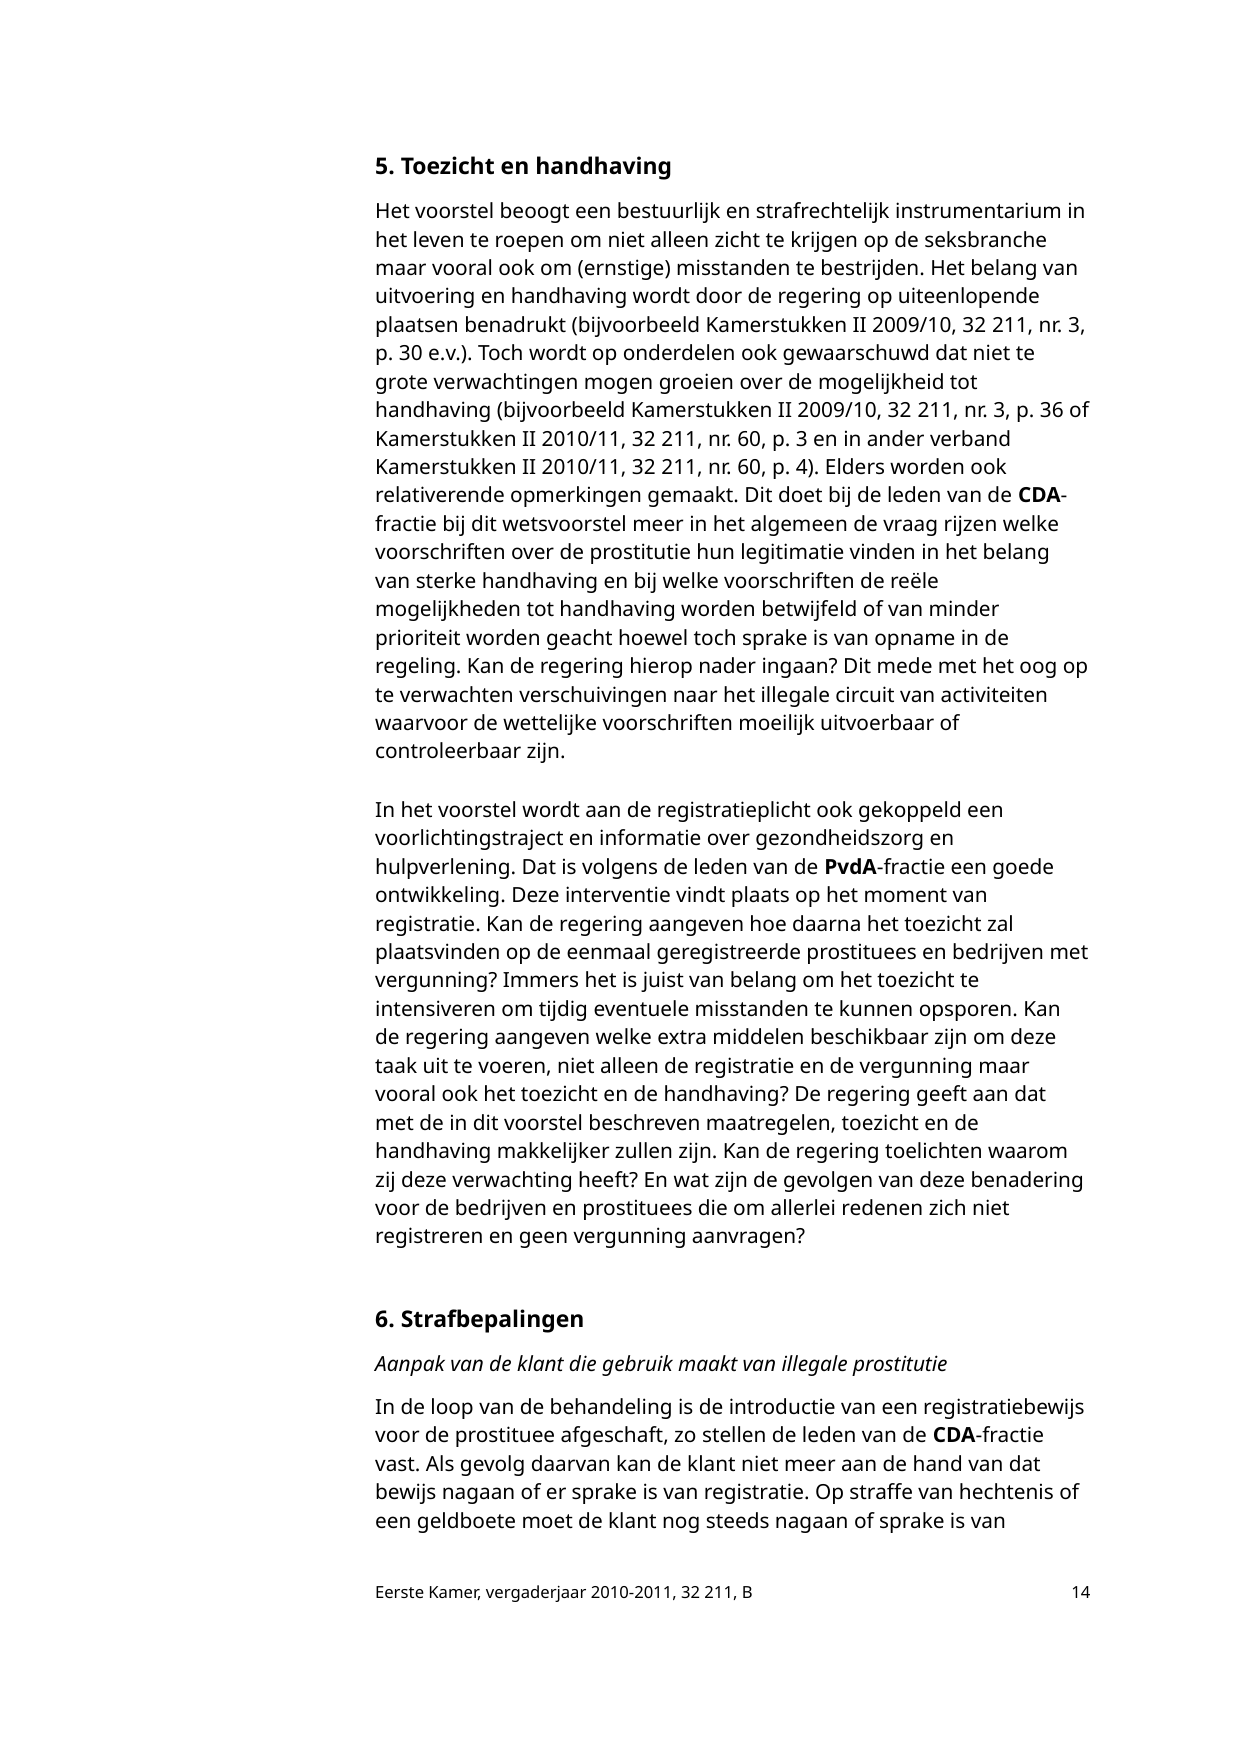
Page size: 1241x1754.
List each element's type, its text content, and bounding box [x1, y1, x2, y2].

text In het voorstel wordt aan de registratieplicht ook gekoppeld een voorlichtingstraject en informatie over gezondheidszorg en hulpverlening. Dat is volgens de leden van de PvdA-fractie een goede ontwikkeling. Deze interventie vindt plaats op het moment van registratie. Kan de regering aangeven hoe daarna het toezicht zal plaatsvinden op de eenmaal geregistreerde prostituees en bedrijven met vergunning? Immers het is juist van belang om het toezicht te intensiveren om tijdig eventuele misstanden te kunnen opsporen. Kan de regering aangeven welke extra middelen beschikbaar zijn om deze taak uit te voeren, niet alleen de registratie en de vergunning maar vooral ook het toezicht en de handhaving? De regering geeft aan dat met de in dit voorstel beschreven maatregelen, toezicht en de handhaving makkelijker zullen zijn. Kan de regering toelichten waarom zij deze verwachting heeft? En wat zijn de gevolgen van deze benadering voor de bedrijven en prostituees die om allerlei redenen zich niet registreren en geen vergunning aanvragen? [375, 795, 1090, 1250]
subtitle 6. Strafbepalingen [375, 1302, 1090, 1334]
text Het voorstel beoogt een bestuurlijk en strafrechtelijk instrumentarium in het leven te roepen om niet alleen zicht te krijgen op de seksbranche maar vooral ook om (ernstige) misstanden te bestrijden. Het belang van uitvoering en handhaving wordt door de regering op uiteenlopende plaatsen benadrukt (bijvoorbeeld Kamerstukken II 2009/10, 32 211, nr. 3, p. 30 e.v.). Toch wordt op onderdelen ook gewaarschuwd dat niet te grote verwachtingen mogen groeien over de mogelijkheid tot handhaving (bijvoorbeeld Kamerstukken II 2009/10, 32 211, nr. 3, p. 36 of Kamerstukken II 2010/11, 32 211, nr. 60, p. 3 en in ander verband Kamerstukken II 2010/11, 32 211, nr. 60, p. 4). Elders worden ook relativerende opmerkingen gemaakt. Dit doet bij de leden van de CDA-fractie bij dit wetsvoorstel meer in het algemeen de vraag rijzen welke voorschriften over de prostitutie hun legitimatie vinden in het belang van sterke handhaving en bij welke voorschriften de reële mogelijkheden tot handhaving worden betwijfeld of van minder prioriteit worden geacht hoewel toch sprake is van opname in de regeling. Kan de regering hierop nader ingaan? Dit mede met het oog op te verwachten verschuivingen naar het illegale circuit van activiteiten waarvoor de wettelijke voorschriften moeilijk uitvoerbaar of controleerbaar zijn. [375, 196, 1090, 765]
subtitle 5. Toezicht en handhaving [375, 150, 1090, 181]
text In de loop van de behandeling is de introductie van een registratiebewijs voor de prostituee afgeschaft, zo stellen de leden van de CDA-fractie vast. Als gevolg daarvan kan de klant niet meer aan de hand van dat bewijs nagaan of er sprake is van registratie. Op straffe van hechtenis of een geldboete moet de klant nog steeds nagaan of sprake is van [375, 1392, 1090, 1534]
text Aanpak van de klant die gebruik maakt van illegale prostitutie [375, 1349, 1090, 1377]
